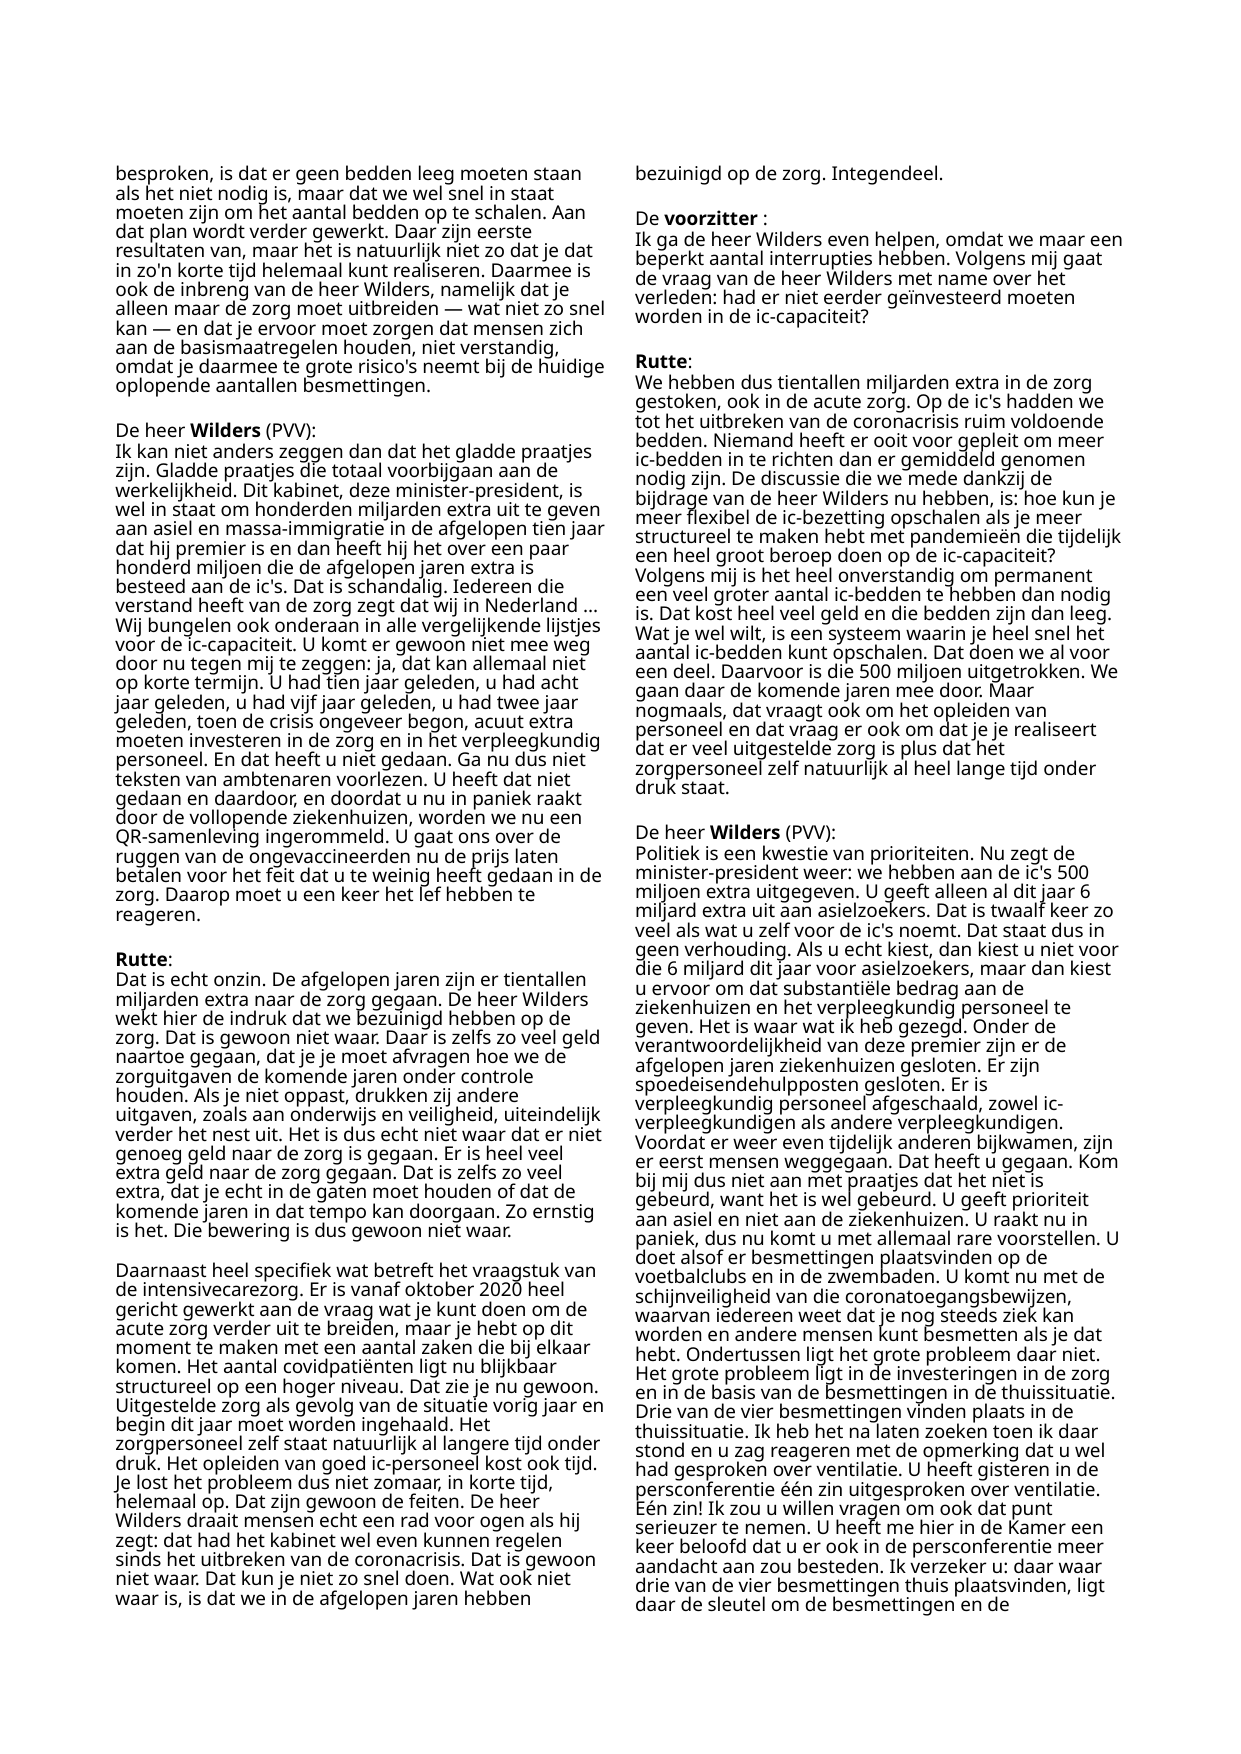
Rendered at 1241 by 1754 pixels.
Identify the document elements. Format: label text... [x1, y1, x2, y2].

text Ik ga de heer Wilders even helpen, omdat we maar een beperkt aantal interrupties hebben. Volgens mij gaat de vraag van de heer Wilders met name over het verleden: had er niet eerder geïnvesteerd moeten worden in de ic-capaciteit? [635, 231, 1125, 327]
text De heer Wilders (PVV): [115, 417, 605, 443]
text De voorzitter : [635, 205, 1125, 231]
text We hebben dus tientallen miljarden extra in de zorg gestoken, ook in de acute zorg. Op de ic's hadden we tot het uitbreken van de coronacrisis ruim voldoende bedden. Niemand heeft er ooit voor gepleit om meer ic-bedden in te richten dan er gemiddeld genomen nodig zijn. De discussie die we mede dankzij de bijdrage van de heer Wilders nu hebben, is: hoe kun je meer flexibel de ic-bezetting opschalen als je meer structureel te maken hebt met pandemieën die tijdelijk een heel groot beroep doen op de ic-capaciteit? Volgens mij is het heel onverstandig om permanent een veel groter aantal ic-bedden te hebben dan nodig is. Dat kost heel veel geld en die bedden zijn dan leeg. Wat je wel wilt, is een systeem waarin je heel snel het aantal ic-bedden kunt opschalen. Dat doen we al voor een deel. Daarvoor is die 500 miljoen uitgetrokken. We gaan daar de komende jaren mee door. Maar nogmaals, dat vraagt ook om het opleiden van personeel en dat vraag er ook om dat je je realiseert dat er veel uitgestelde zorg is plus dat het zorgpersoneel zelf natuurlijk al heel lange tijd onder druk staat. [635, 374, 1125, 798]
text Rutte: [635, 348, 1125, 374]
text Ik kan niet anders zeggen dan dat het gladde praatjes zijn. Gladde praatjes die totaal voorbijgaan aan de werkelijkheid. Dit kabinet, deze minister-president, is wel in staat om honderden miljarden extra uit te geven aan asiel en massa-immigratie in de afgelopen tien jaar dat hij premier is en dan heeft hij het over een paar honderd miljoen die de afgelopen jaren extra is besteed aan de ic's. Dat is schandalig. Iedereen die verstand heeft van de zorg zegt dat wij in Nederland ... Wij bungelen ook onderaan in alle vergelijkende lijstjes voor de ic-capaciteit. U komt er gewoon niet mee weg door nu tegen mij te zeggen: ja, dat kan allemaal niet op korte termijn. U had tien jaar geleden, u had acht jaar geleden, u had vijf jaar geleden, u had twee jaar geleden, toen de crisis ongeveer begon, acuut extra moeten investeren in de zorg en in het verpleegkundig personeel. En dat heeft u niet gedaan. Ga nu dus niet teksten van ambtenaren voorlezen. U heeft dat niet gedaan en daardoor, en doordat u nu in paniek raakt door de vollopende ziekenhuizen, worden we nu een QR-samenleving ingerommeld. U gaat ons over de ruggen van de ongevaccineerden nu de prijs laten betalen voor het feit dat u te weinig heeft gedaan in de zorg. Daarop moet u een keer het lef hebben te reageren. [115, 443, 605, 925]
text besproken, is dat er geen bedden leeg moeten staan als het niet nodig is, maar dat we wel snel in staat moeten zijn om het aantal bedden op te schalen. Aan dat plan wordt verder gewerkt. Daar zijn eerste resultaten van, maar het is natuurlijk niet zo dat je dat in zo'n korte tijd helemaal kunt realiseren. Daarmee is ook de inbreng van de heer Wilders, namelijk dat je alleen maar de zorg moet uitbreiden — wat niet zo snel kan — en dat je ervoor moet zorgen dat mensen zich aan de basismaatregelen houden, niet verstandig, omdat je daarmee te grote risico's neemt bij de huidige oplopende aantallen besmettingen. [115, 165, 605, 397]
text Politiek is een kwestie van prioriteiten. Nu zegt de minister-president weer: we hebben aan de ic's 500 miljoen extra uitgegeven. U geeft alleen al dit jaar 6 miljard extra uit aan asielzoekers. Dat is twaalf keer zo veel als wat u zelf voor de ic's noemt. Dat staat dus in geen verhouding. Als u echt kiest, dan kiest u niet voor die 6 miljard dit jaar voor asielzoekers, maar dan kiest u ervoor om dat substantiële bedrag aan de ziekenhuizen en het verpleegkundig personeel te geven. Het is waar wat ik heb gezegd. Onder de verantwoordelijkheid van deze premier zijn er de afgelopen jaren ziekenhuizen gesloten. Er zijn spoedeisendehulpposten gesloten. Er is verpleegkundig personeel afgeschaald, zowel ic-verpleegkundigen als andere verpleegkundigen. Voordat er weer even tijdelijk anderen bijkwamen, zijn er eerst mensen weggegaan. Dat heeft u gegaan. Kom bij mij dus niet aan met praatjes dat het niet is gebeurd, want het is wel gebeurd. U geeft prioriteit aan asiel en niet aan de ziekenhuizen. U raakt nu in paniek, dus nu komt u met allemaal rare voorstellen. U doet alsof er besmettingen plaatsvinden op de voetbalclubs en in de zwembaden. U komt nu met de schijnveiligheid van die coronatoegangsbewijzen, waarvan iedereen weet dat je nog steeds ziek kan worden en andere mensen kunt besmetten als je dat hebt. Ondertussen ligt het grote probleem daar niet. Het grote probleem ligt in de investeringen in de zorg en in de basis van de besmettingen in de thuissituatie. Drie van de vier besmettingen vinden plaats in de thuissituatie. Ik heb het na laten zoeken toen ik daar stond en u zag reageren met de opmerking dat u wel had gesproken over ventilatie. U heeft gisteren in de persconferentie één zin uitgesproken over ventilatie. Eén zin! Ik zou u willen vragen om ook dat punt serieuzer te nemen. U heeft me hier in de Kamer een keer beloofd dat u er ook in de persconferentie meer aandacht aan zou besteden. Ik verzeker u: daar waar drie van de vier besmettingen thuis plaatsvinden, ligt daar de sleutel om de besmettingen en de [635, 844, 1125, 1615]
text bezuinigd op de zorg. Integendeel. [635, 165, 1125, 184]
text Daarnaast heel specifiek wat betreft het vraagstuk van de intensivecarezorg. Er is vanaf oktober 2020 heel gericht gewerkt aan de vraag wat je kunt doen om de acute zorg verder uit te breiden, maar je hebt op dit moment te maken met een aantal zaken die bij elkaar komen. Het aantal covidpatiënten ligt nu blijkbaar structureel op een hoger niveau. Dat zie je nu gewoon. Uitgestelde zorg als gevolg van de situatie vorig jaar en begin dit jaar moet worden ingehaald. Het zorgpersoneel zelf staat natuurlijk al langere tijd onder druk. Het opleiden van goed ic-personeel kost ook tijd. Je lost het probleem dus niet zomaar, in korte tijd, helemaal op. Dat zijn gewoon de feiten. De heer Wilders draait mensen echt een rad voor ogen als hij zegt: dat had het kabinet wel even kunnen regelen sinds het uitbreken van de coronacrisis. Dat is gewoon niet waar. Dat kun je niet zo snel doen. Wat ook niet waar is, is dat we in de afgelopen jaren hebben [115, 1262, 605, 1609]
text Dat is echt onzin. De afgelopen jaren zijn er tientallen miljarden extra naar de zorg gegaan. De heer Wilders wekt hier de indruk dat we bezuinigd hebben op de zorg. Dat is gewoon niet waar. Daar is zelfs zo veel geld naartoe gegaan, dat je je moet afvragen hoe we de zorguitgaven de komende jaren onder controle houden. Als je niet oppast, drukken zij andere uitgaven, zoals aan onderwijs en veiligheid, uiteindelijk verder het nest uit. Het is dus echt niet waar dat er niet genoeg geld naar de zorg is gegaan. Er is heel veel extra geld naar de zorg gegaan. Dat is zelfs zo veel extra, dat je echt in de gaten moet houden of dat de komende jaren in dat tempo kan doorgaan. Zo ernstig is het. Die bewering is dus gewoon niet waar. [115, 971, 605, 1241]
text Rutte: [115, 946, 605, 971]
text De heer Wilders (PVV): [635, 819, 1125, 844]
